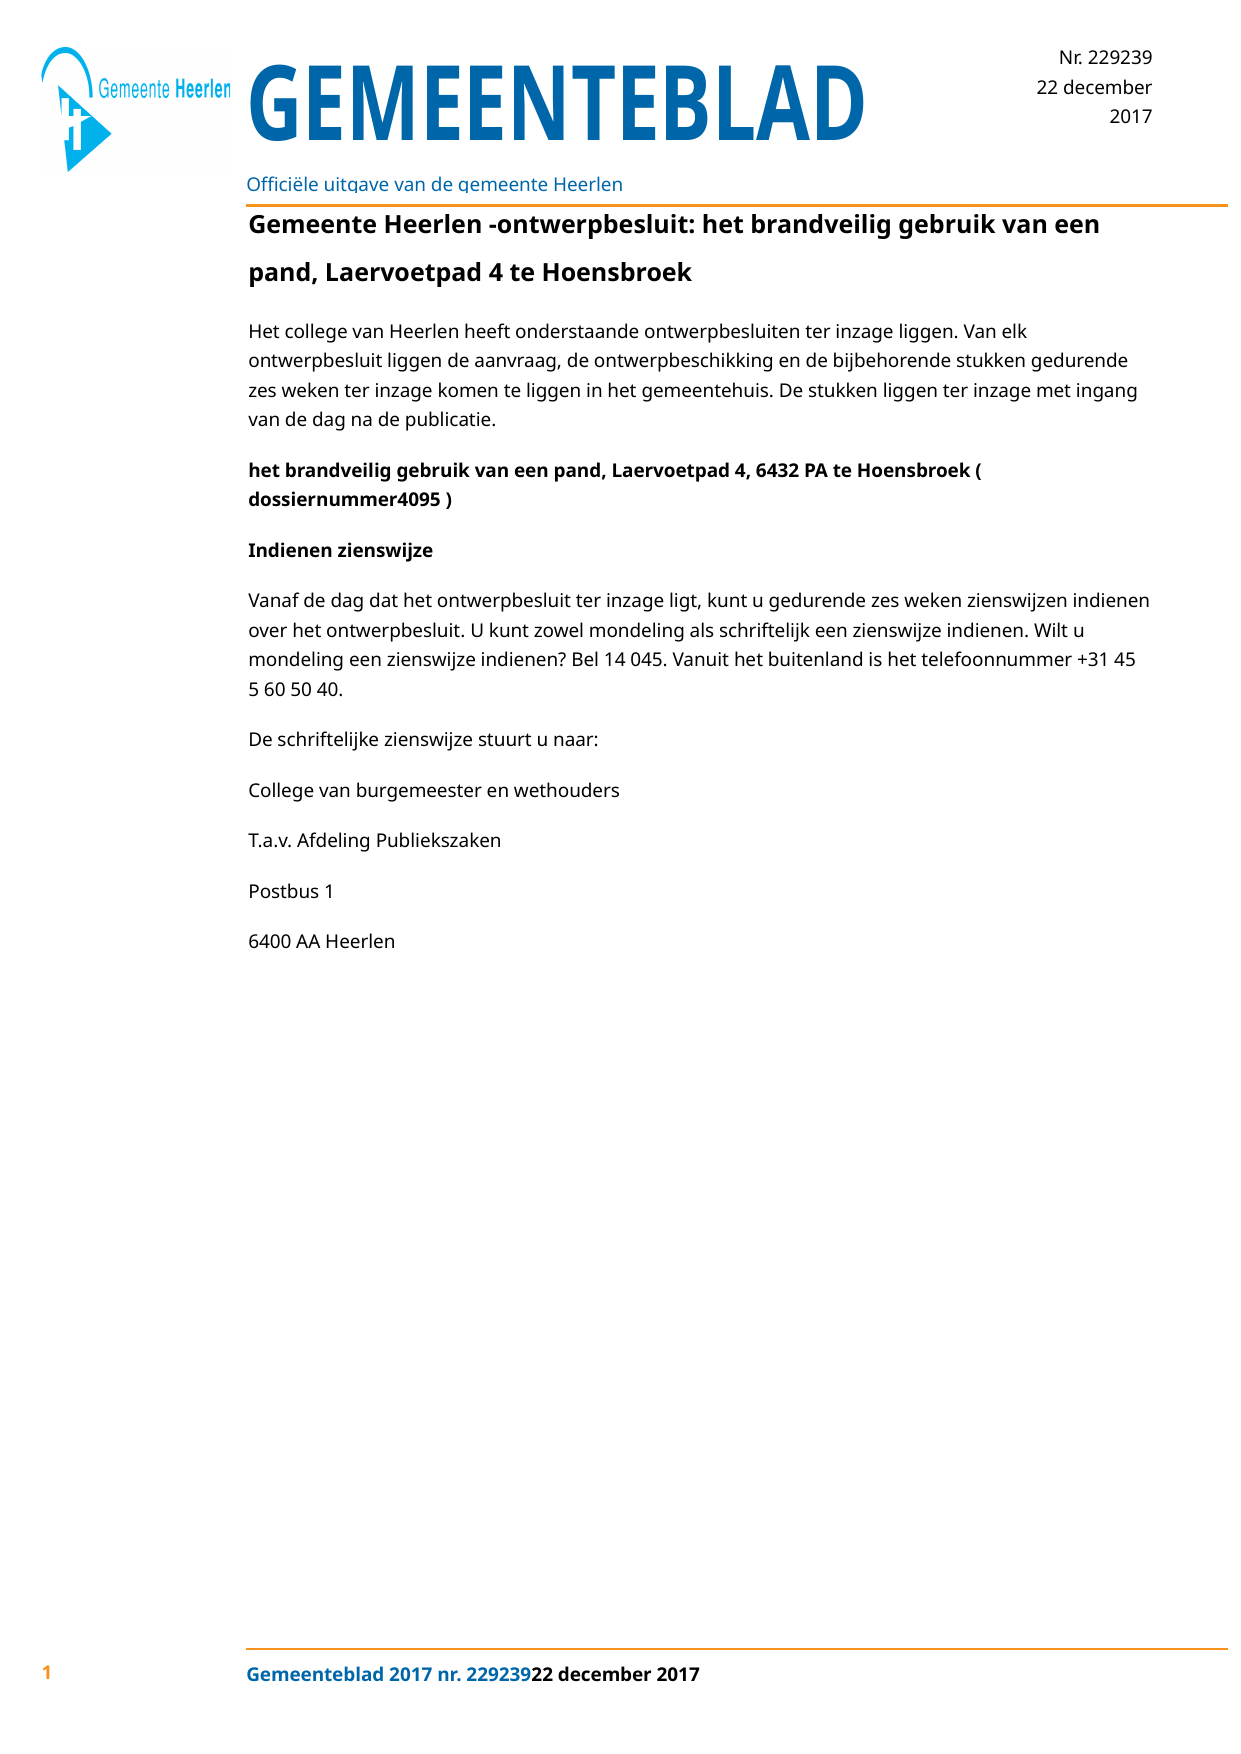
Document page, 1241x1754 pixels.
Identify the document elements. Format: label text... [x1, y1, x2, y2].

text Indienen zienswijze [248, 537, 1152, 563]
text Vanaf de dag dat het ontwerpbesluit ter inzage ligt, kunt u gedurende zes weken zienswijzen indienen over het ontwerpbesluit. U kunt zowel mondeling als schriftelijk een zienswijze indienen. Wilt u mondeling een zienswijze indienen? Bel 14 045. Vanuit het buitenland is het telefoonnummer +31 45 5 60 50 40. [248, 587, 1152, 702]
text Gemeente Heerlen -ontwerpbesluit: het brandveilig gebruik van een pand, Laervoetpad 4 te Hoensbroek [248, 207, 1152, 288]
text 6400 AA Heerlen [248, 928, 1152, 954]
text het brandveilig gebruik van een pand, Laervoetpad 4, 6432 PA te Hoensbroek ( dossiernummer4095 ) [248, 457, 1152, 512]
picture [41, 47, 58, 70]
text Het college van Heerlen heeft onderstaande ontwerpbesluiten ter inzage liggen. Van elk ontwerpbesluit liggen de aanvraag, de ontwerpbeschikking en de bijbehorende stukken gedurende zes weken ter inzage komen te liggen in het gemeentehuis. De stukken liggen ter inzage met ingang van de dag na de publicatie. [248, 318, 1152, 432]
picture [41, 47, 231, 172]
text College van burgemeester en wethouders [248, 777, 1152, 803]
text De schriftelijke zienswijze stuurt u naar: [248, 727, 1152, 752]
text T.a.v. Afdeling Publiekszaken [248, 827, 1152, 853]
text Postbus 1 [248, 878, 1152, 904]
